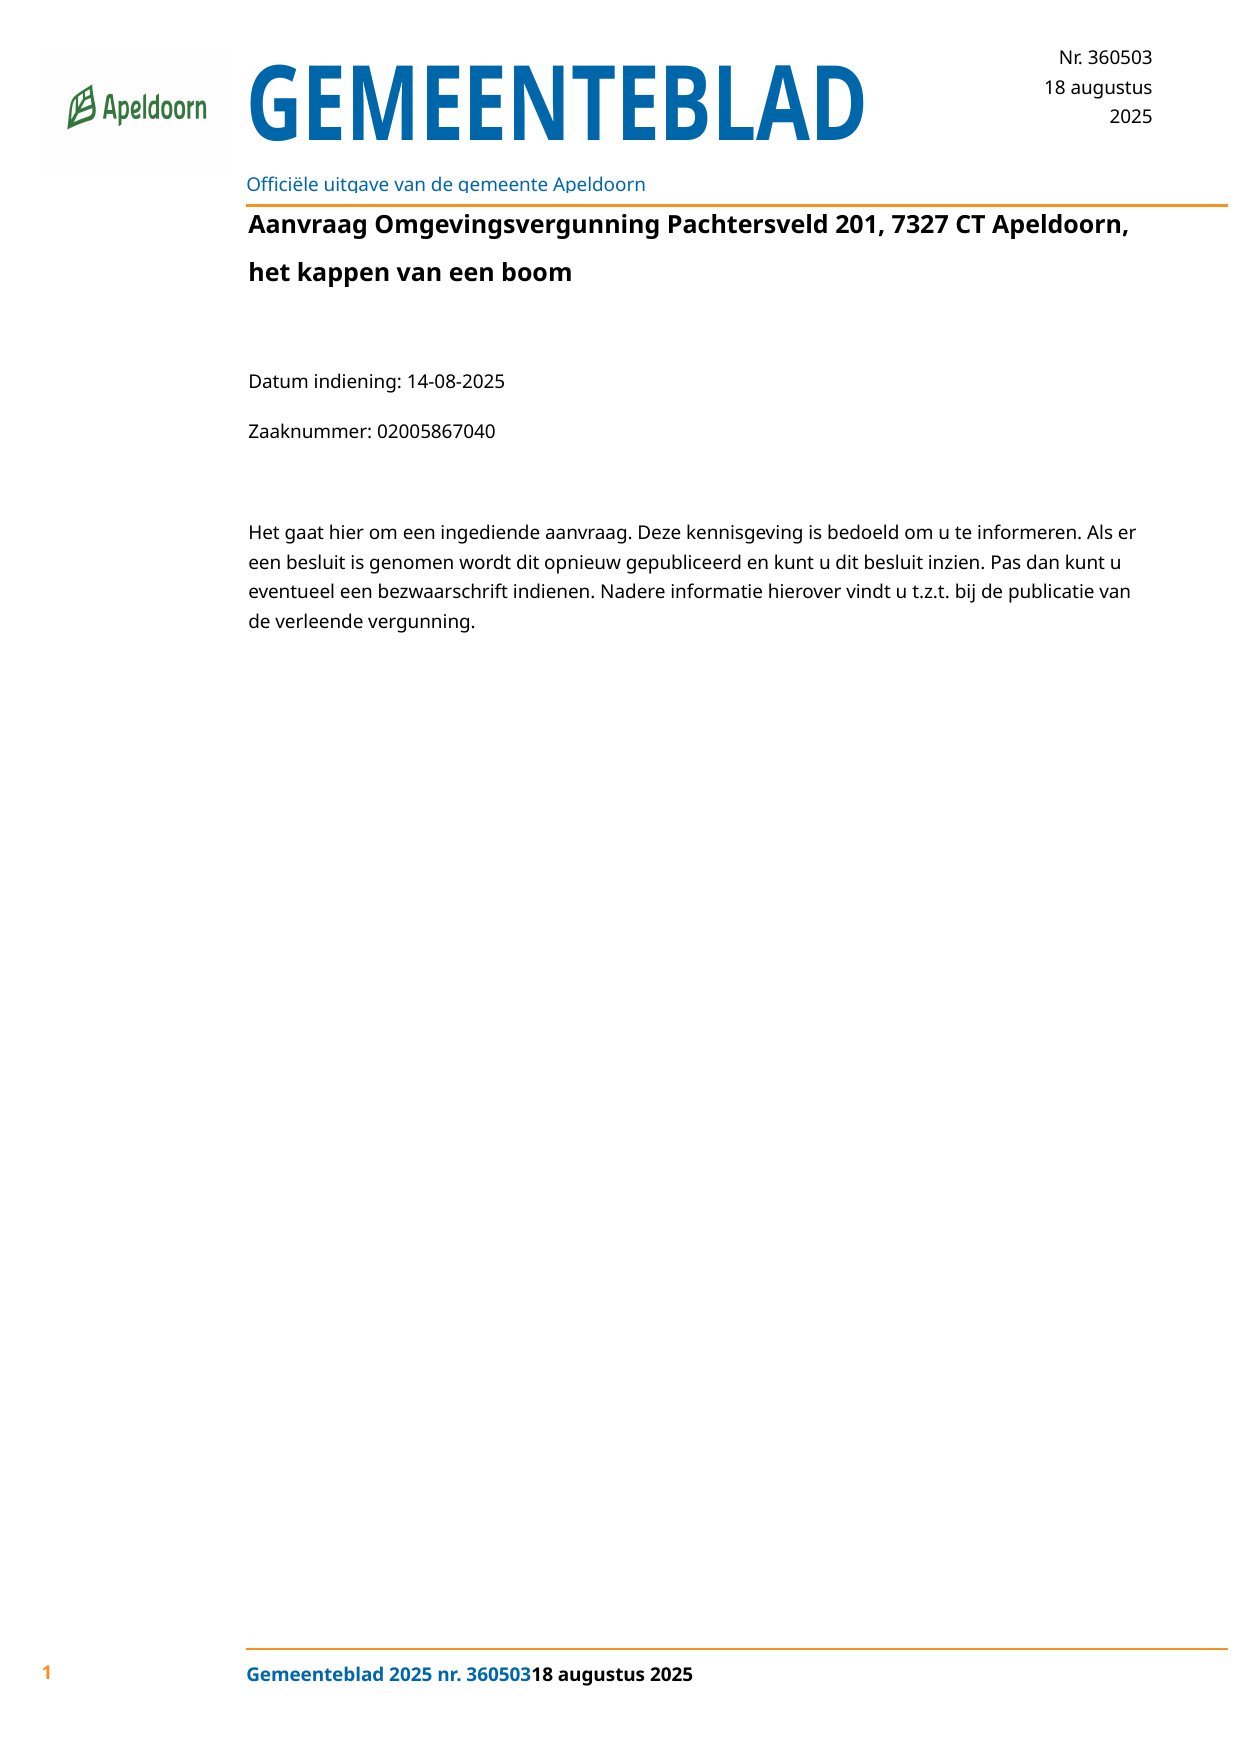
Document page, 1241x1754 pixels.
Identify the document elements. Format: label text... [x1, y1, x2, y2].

text Datum indiening: 14-08-2025 [248, 368, 1152, 394]
picture [41, 47, 231, 172]
text Zaaknummer: 02005867040 [248, 419, 1152, 444]
text Aanvraag Omgevingsvergunning Pachtersveld 201, 7327 CT Apeldoorn, het kappen van een boom [248, 207, 1152, 288]
text Het gaat hier om een ingediende aanvraag. Deze kennisgeving is bedoeld om u te informeren. Als er een besluit is genomen wordt dit opnieuw gepubliceerd en kunt u dit besluit inzien. Pas dan kunt u eventueel een bezwaarschrift indienen. Nadere informatie hierover vindt u t.z.t. bij de publicatie van de verleende vergunning. [248, 519, 1152, 634]
